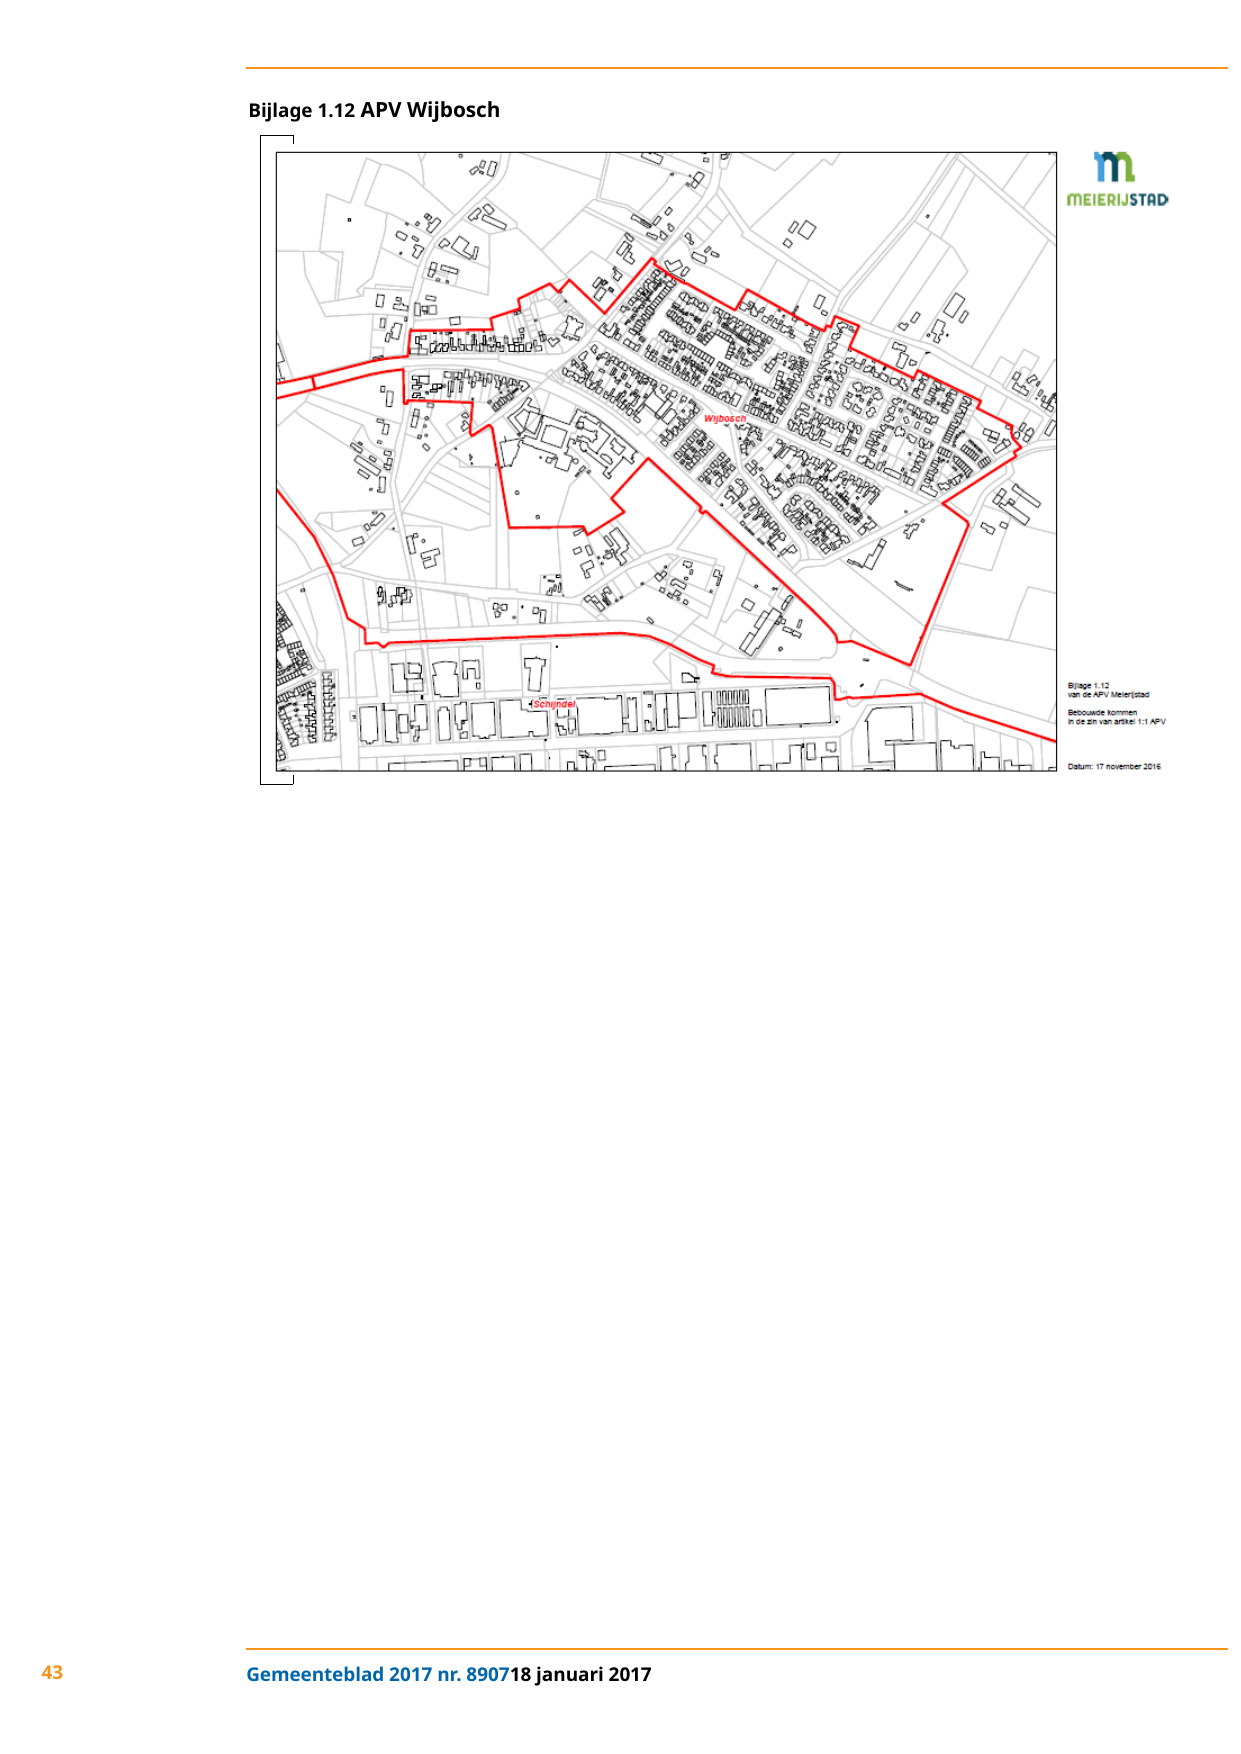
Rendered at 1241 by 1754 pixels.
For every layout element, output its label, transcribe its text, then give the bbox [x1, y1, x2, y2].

picture [41, 47, 231, 172]
text Bijlage 1.12 APV Wijbosch [248, 95, 1152, 123]
picture [268, 144, 1173, 775]
